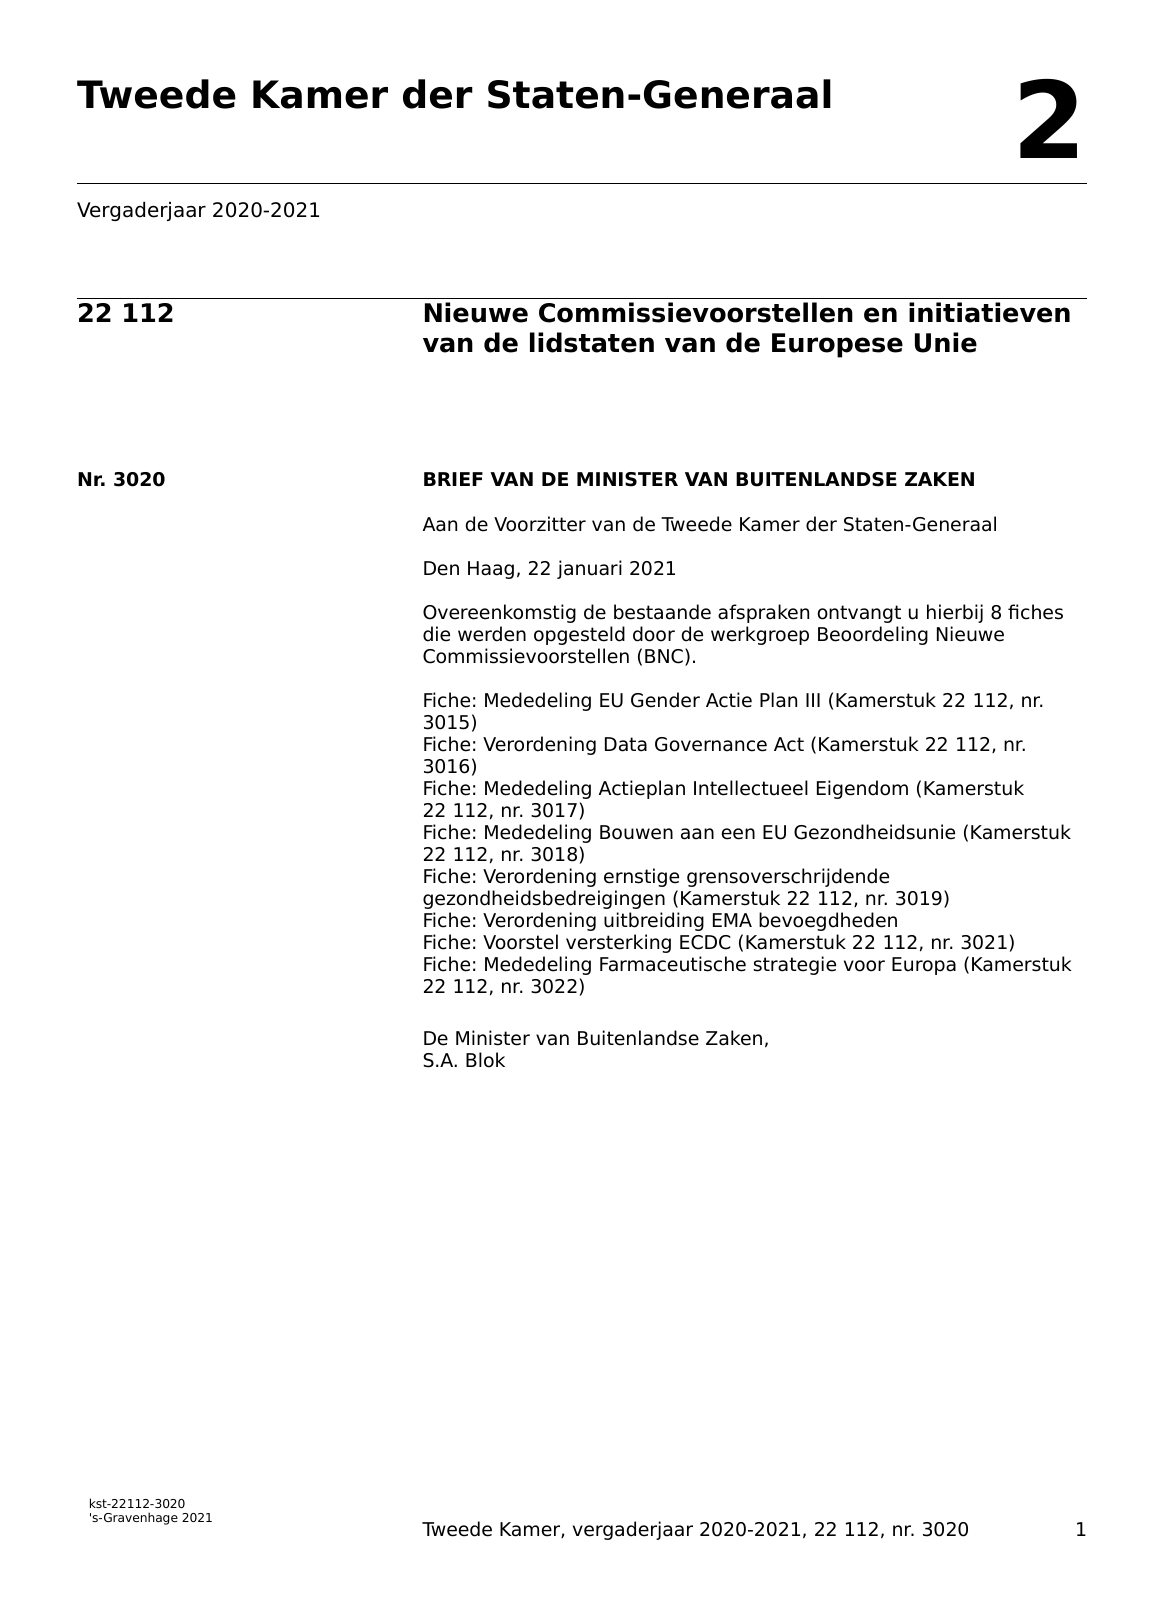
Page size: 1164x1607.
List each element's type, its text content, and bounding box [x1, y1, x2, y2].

text 's-Gravenhage 2021 [88, 1511, 323, 1525]
table_header 2 [886, 59, 1087, 183]
text Fiche: Mededeling Bouwen aan een EU Gezondheidsunie (Kamerstuk 22 112, nr. 3018) [422, 822, 1087, 866]
text Fiche: Verordening uitbreiding EMA bevoegdheden [422, 910, 1087, 932]
text Overeenkomstig de bestaande afspraken ontvangt u hierbij 8 fiches die werden opgesteld door de werkgroep Beoordeling Nieuwe Commissievoorstellen (BNC). [422, 602, 1087, 668]
text kst-22112-3020 [88, 1497, 323, 1511]
subtitle Nr. 3020 BRIEF VAN DE MINISTER VAN BUITENLANDSE ZAKEN [77, 469, 1087, 491]
text De Minister van Buitenlandse Zaken, S.A. Blok [422, 1028, 1087, 1072]
text Fiche: Mededeling Actieplan Intellectueel Eigendom (Kamerstuk 22 112, nr. 3017) [422, 778, 1087, 822]
subtitle 22 112 Nieuwe Commissievoorstellen en initiatieven van de lidstaten van de Europese Unie [77, 299, 1087, 358]
text Fiche: Verordening Data Governance Act (Kamerstuk 22 112, nr. 3016) [422, 734, 1087, 778]
text Fiche: Mededeling Farmaceutische strategie voor Europa (Kamerstuk 22 112, nr. 3022) [422, 954, 1087, 998]
text Aan de Voorzitter van de Tweede Kamer der Staten-Generaal [422, 513, 1087, 536]
text Fiche: Voorstel versterking ECDC (Kamerstuk 22 112, nr. 3021) [422, 932, 1087, 954]
table_header Tweede Kamer der Staten-Generaal [77, 59, 886, 183]
text Fiche: Mededeling EU Gender Actie Plan III (Kamerstuk 22 112, nr. 3015) [422, 690, 1087, 734]
text Fiche: Verordening ernstige grensoverschrijdende gezondheidsbedreigingen (Kamerstuk 22 112, nr. 3019) [422, 866, 1087, 910]
text Den Haag, 22 januari 2021 [422, 558, 1087, 580]
table_cell Vergaderjaar 2020-2021 [77, 184, 1087, 298]
